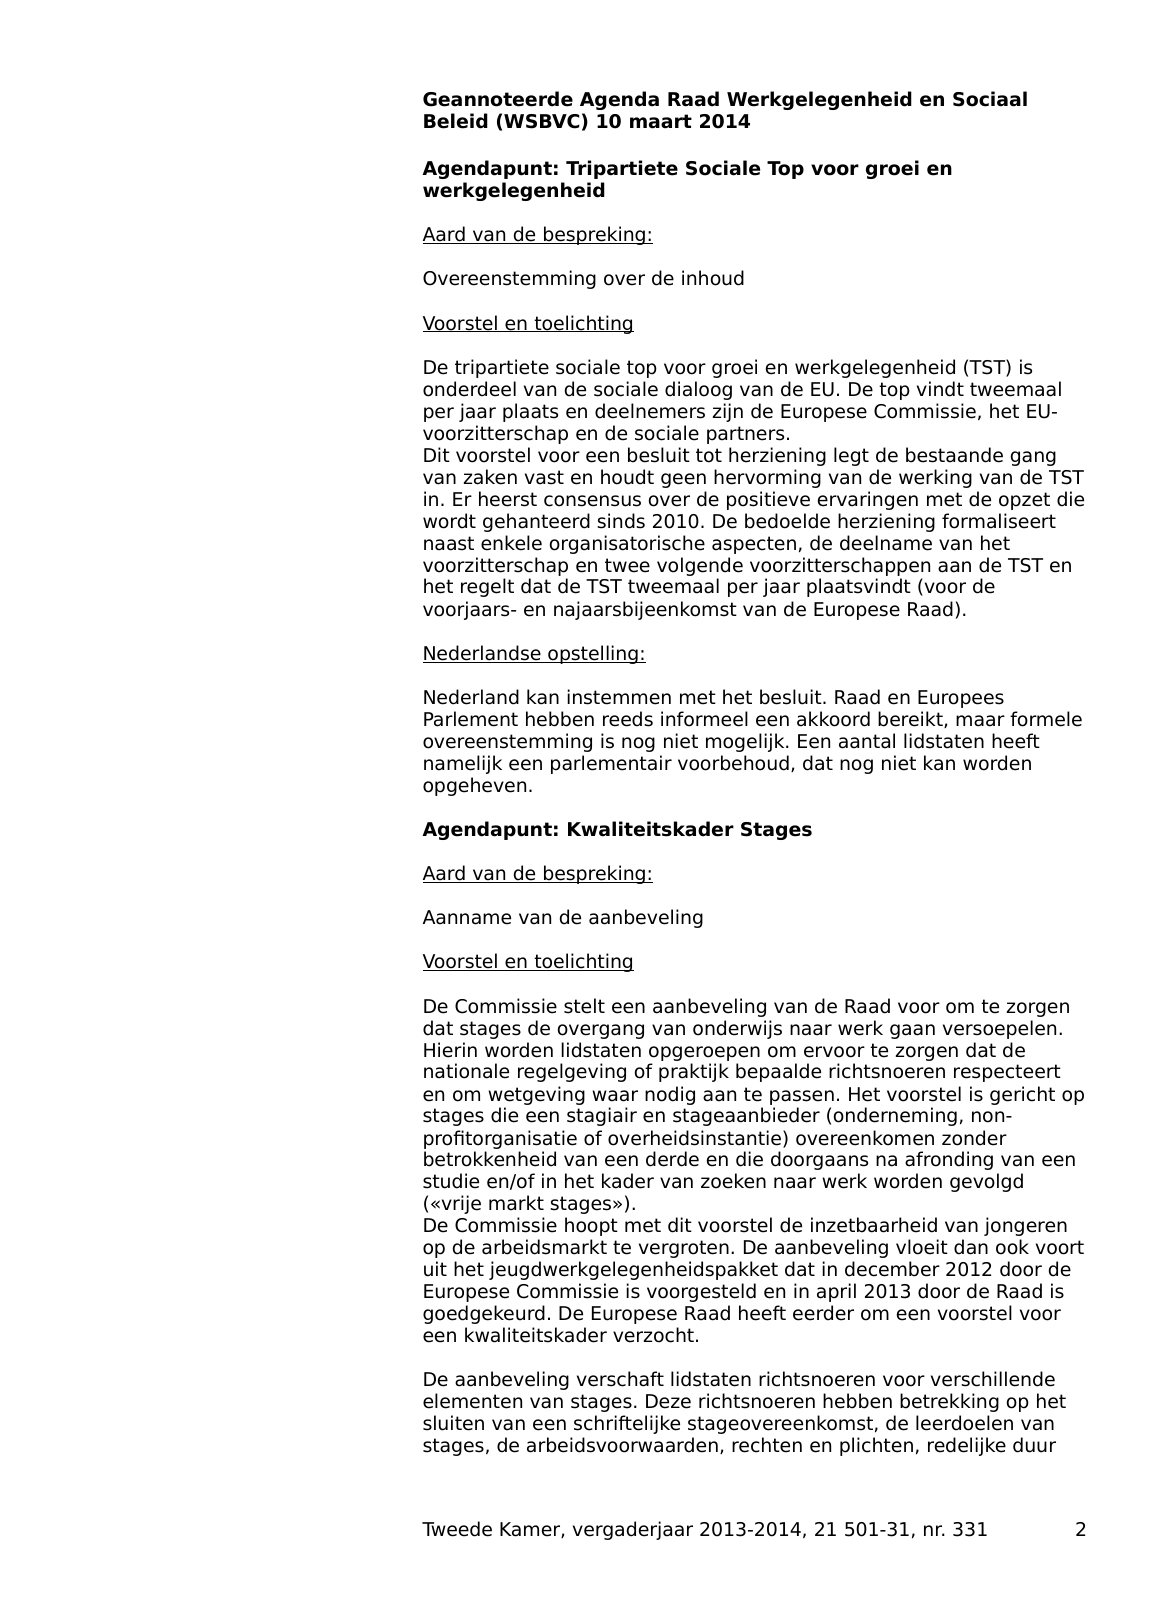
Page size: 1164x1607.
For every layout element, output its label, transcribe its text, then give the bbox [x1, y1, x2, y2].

text De Commissie hoopt met dit voorstel de inzetbaarheid van jongeren op de arbeidsmarkt te vergroten. De aanbeveling vloeit dan ook voort uit het jeugdwerkgelegenheidspakket dat in december 2012 door de Europese Commissie is voorgesteld en in april 2013 door de Raad is goedgekeurd. De Europese Raad heeft eerder om een voorstel voor een kwaliteitskader verzocht. [422, 1215, 1087, 1347]
text De tripartiete sociale top voor groei en werkgelegenheid (TST) is onderdeel van de sociale dialoog van de EU. De top vindt tweemaal per jaar plaats en deelnemers zijn de Europese Commissie, het EU-voorzitterschap en de sociale partners. [422, 357, 1087, 444]
text De Commissie stelt een aanbeveling van de Raad voor om te zorgen dat stages de overgang van onderwijs naar werk gaan versoepelen. Hierin worden lidstaten opgeroepen om ervoor te zorgen dat de nationale regelgeving of praktijk bepaalde richtsnoeren respecteert en om wetgeving waar nodig aan te passen. Het voorstel is gericht op stages die een stagiair en stageaanbieder (onderneming, non-profitorganisatie of overheidsinstantie) overeenkomen zonder betrokkenheid van een derde en die doorgaans na afronding van een studie en/of in het kader van zoeken naar werk worden gevolgd («vrije markt stages»). [422, 996, 1087, 1215]
subtitle Agendapunt: Kwaliteitskader Stages [422, 819, 1087, 841]
text Aanname van de aanbeveling [422, 907, 1087, 929]
subtitle Geannoteerde Agenda Raad Werkgelegenheid en Sociaal Beleid (WSBVC) 10 maart 2014 [422, 89, 1087, 133]
text De aanbeveling verschaft lidstaten richtsnoeren voor verschillende elementen van stages. Deze richtsnoeren hebben betrekking op het sluiten van een schriftelijke stageovereenkomst, de leerdoelen van stages, de arbeidsvoorwaarden, rechten en plichten, redelijke duur [422, 1369, 1087, 1457]
subtitle Aard van de bespreking: [422, 224, 1087, 246]
text Dit voorstel voor een besluit tot herziening legt de bestaande gang van zaken vast en houdt geen hervorming van de werking van de TST in. Er heerst consensus over de positieve ervaringen met de opzet die wordt gehanteerd sinds 2010. De bedoelde herziening formaliseert naast enkele organisatorische aspecten, de deelname van het voorzitterschap en twee volgende voorzitterschappen aan de TST en het regelt dat de TST tweemaal per jaar plaatsvindt (voor de voorjaars- en najaarsbijeenkomst van de Europese Raad). [422, 444, 1087, 620]
subtitle Agendapunt: Tripartiete Sociale Top voor groei en werkgelegenheid [422, 158, 1087, 202]
subtitle Aard van de bespreking: [422, 863, 1087, 885]
subtitle Nederlandse opstelling: [422, 643, 1087, 664]
subtitle Voorstel en toelichting [422, 312, 1087, 334]
text Overeenstemming over de inhoud [422, 268, 1087, 290]
text Nederland kan instemmen met het besluit. Raad en Europees Parlement hebben reeds informeel een akkoord bereikt, maar formele overeenstemming is nog niet mogelijk. Een aantal lidstaten heeft namelijk een parlementair voorbehoud, dat nog niet kan worden opgeheven. [422, 687, 1087, 797]
subtitle Voorstel en toelichting [422, 951, 1087, 973]
